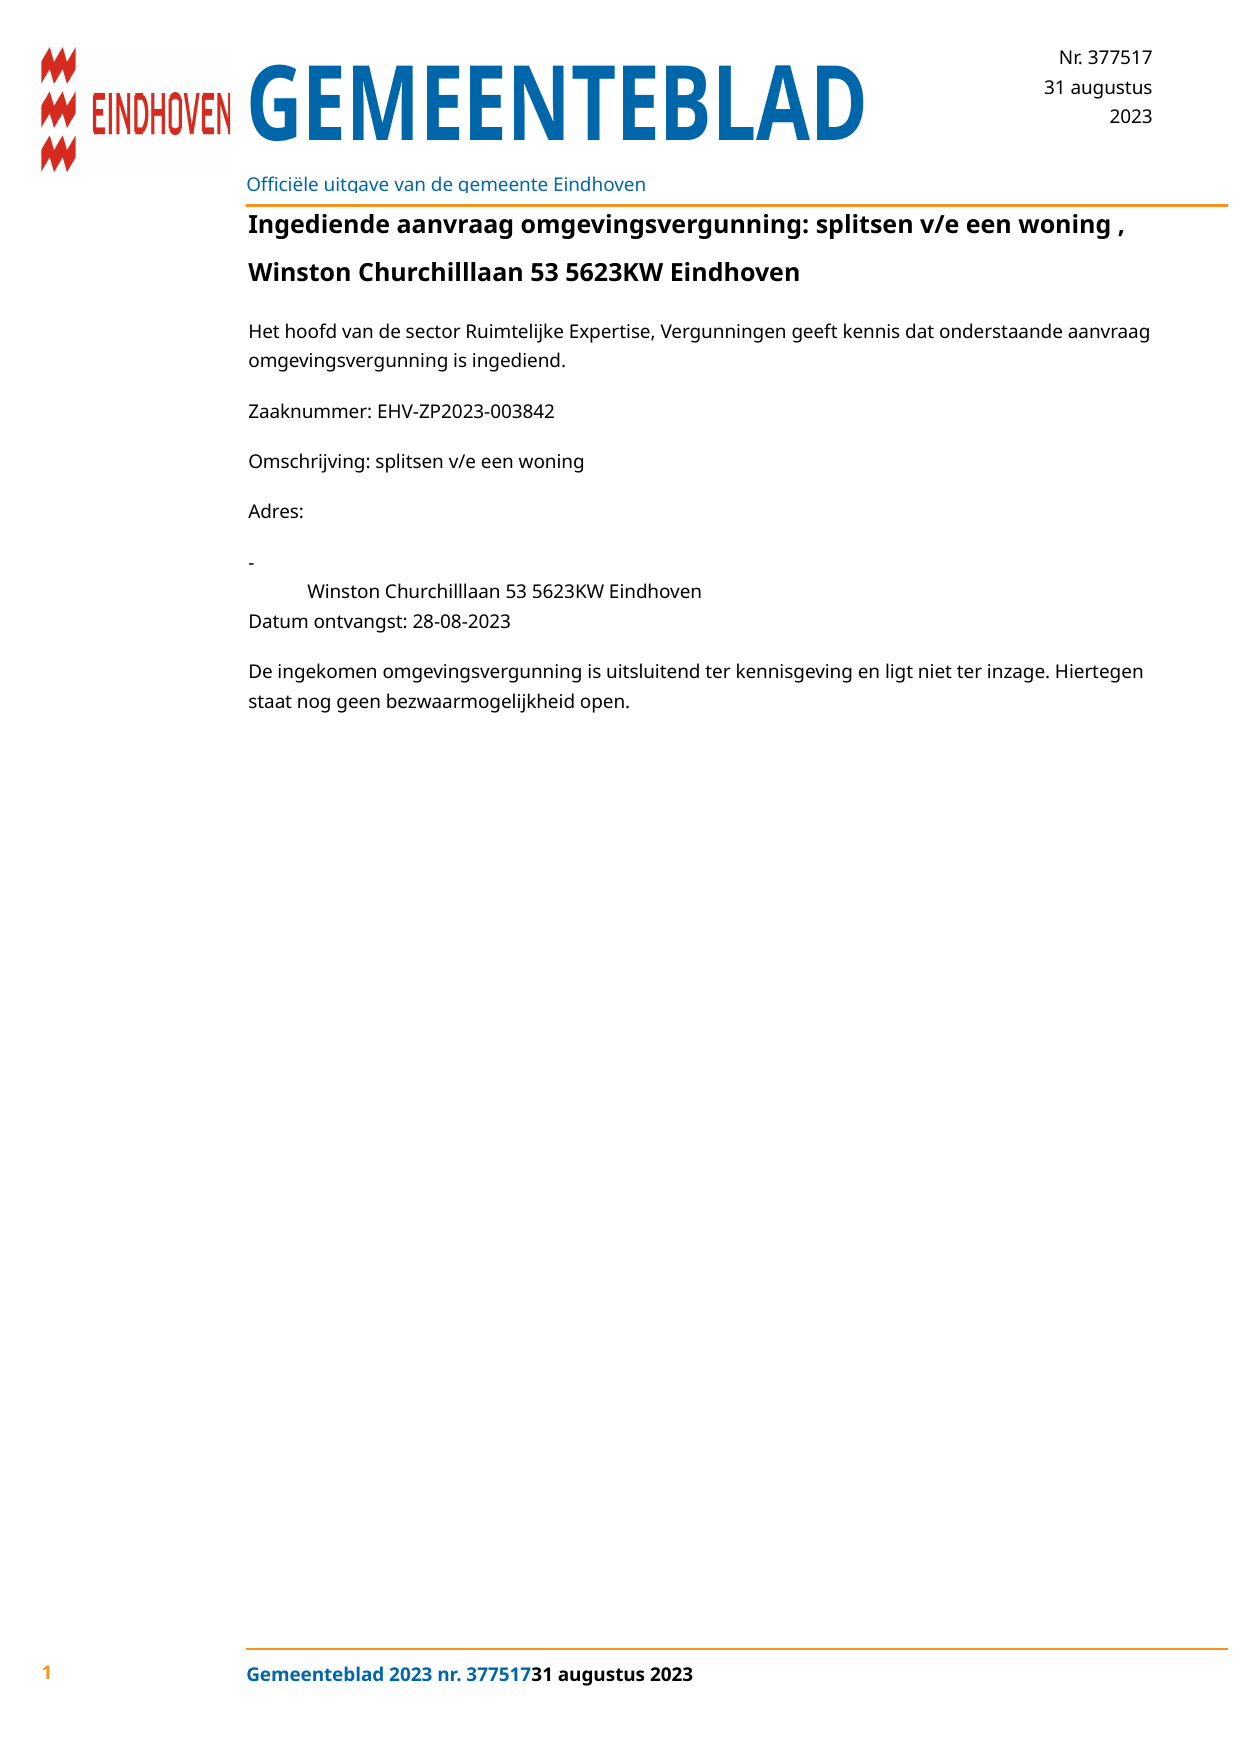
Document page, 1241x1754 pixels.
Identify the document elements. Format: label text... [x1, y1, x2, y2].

text De ingekomen omgevingsvergunning is uitsluitend ter kennisgeving en ligt niet ter inzage. Hiertegen staat nog geen bezwaarmogelijkheid open. [248, 659, 1152, 714]
text Ingediende aanvraag omgevingsvergunning: splitsen v/e een woning , Winston Churchilllaan 53 5623KW Eindhoven [248, 207, 1152, 288]
text Adres: [248, 499, 1152, 524]
text Zaaknummer: EHV-ZP2023-003842 [248, 398, 1152, 424]
list Winston Churchilllaan 53 5623KW Eindhoven [248, 579, 1152, 604]
text Het hoofd van de sector Ruimtelijke Expertise, Vergunningen geeft kennis dat onderstaande aanvraag omgevingsvergunning is ingediend. [248, 318, 1152, 373]
text Datum ontvangst: 28-08-2023 [248, 608, 1152, 634]
picture [41, 47, 231, 172]
text Omschrijving: splitsen v/e een woning [248, 448, 1152, 474]
